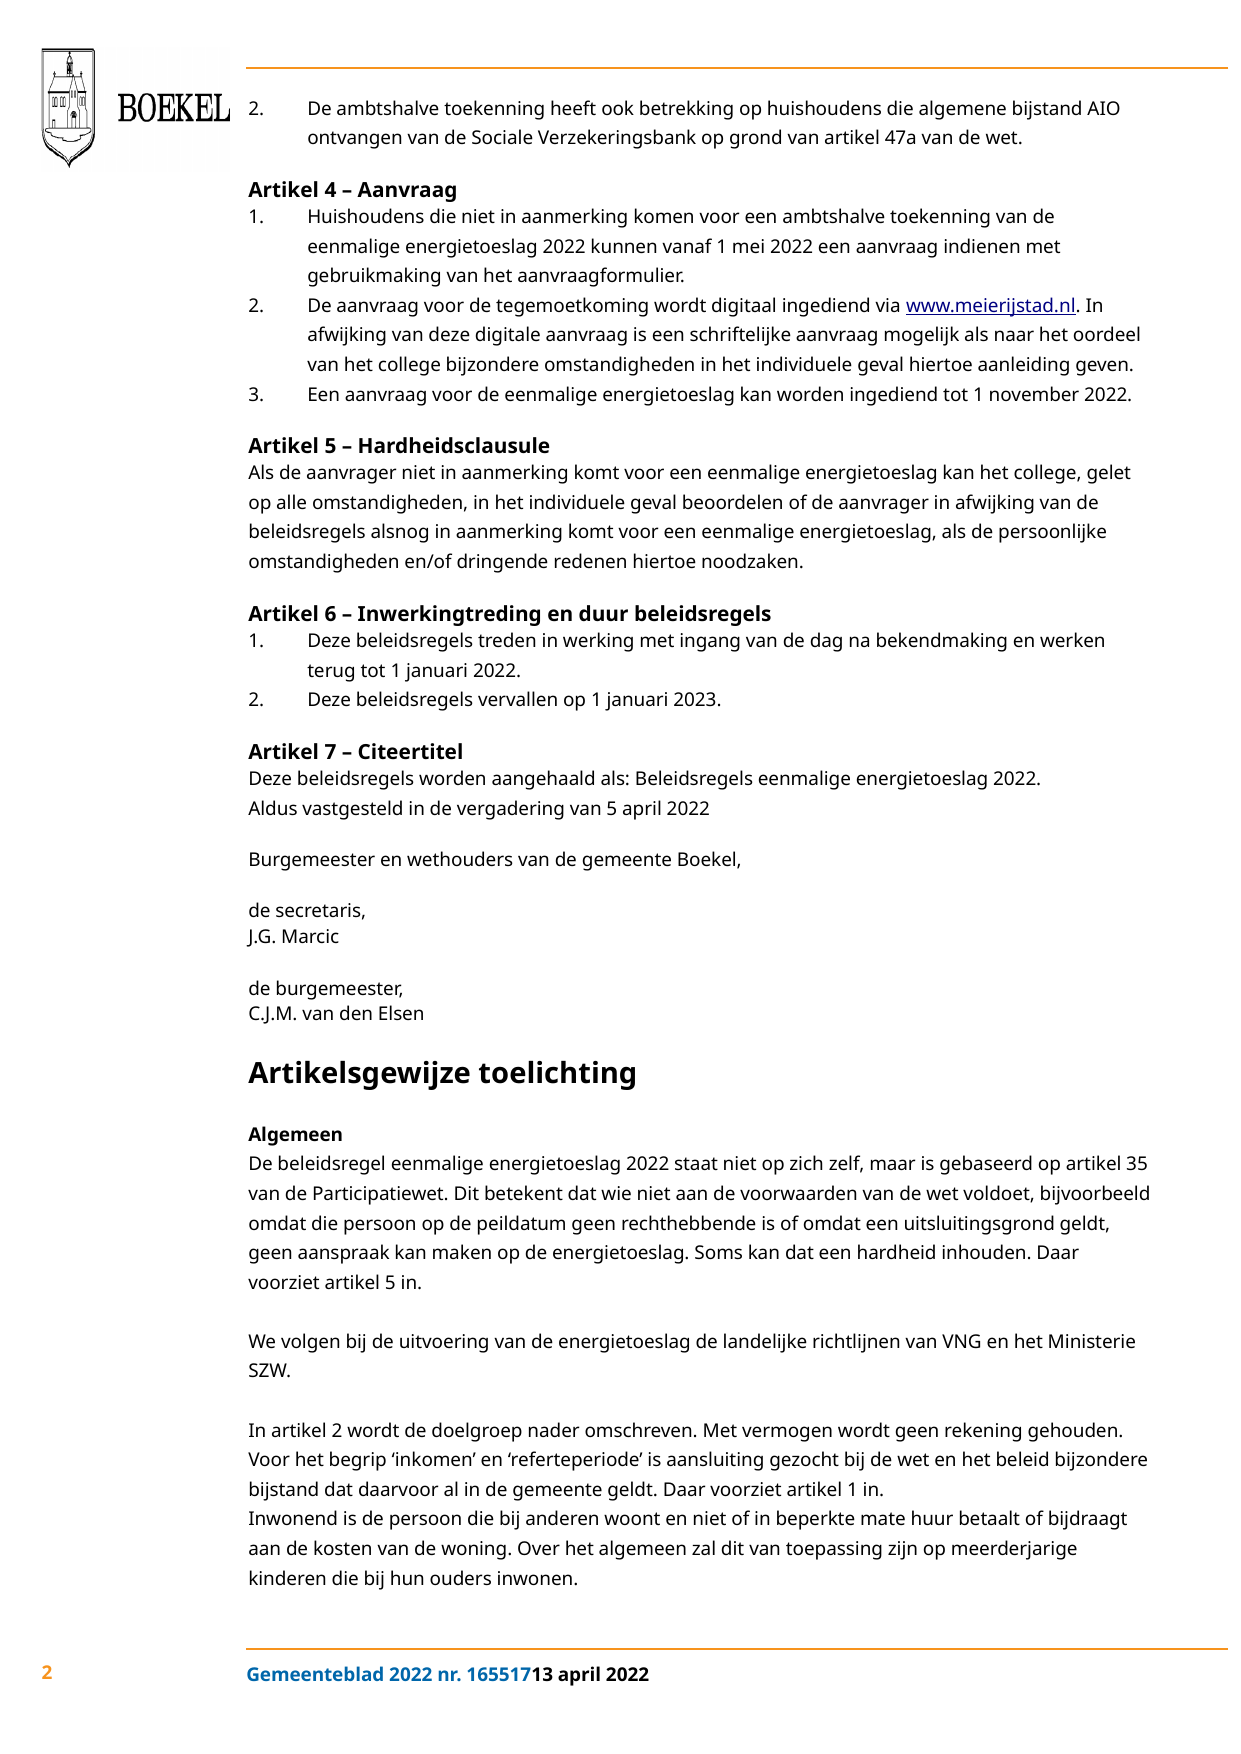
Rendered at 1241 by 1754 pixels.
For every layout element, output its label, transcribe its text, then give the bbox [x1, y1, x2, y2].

text Deze beleidsregels worden aangehaald als: Beleidsregels eenmalige energietoeslag 2022. [248, 765, 1152, 791]
text De beleidsregel eenmalige energietoeslag 2022 staat niet op zich zelf, maar is gebaseerd op artikel 35 van de Participatiewet. Dit betekent dat wie niet aan de voorwaarden van de wet voldoet, bijvoorbeeld omdat die persoon op de peildatum geen rechthebbende is of omdat een uitsluitingsgrond geldt, geen aanspraak kan maken op de energietoeslag. Soms kan dat een hardheid inhouden. Daar voorziet artikel 5 in. [248, 1151, 1152, 1294]
list Deze beleidsregels treden in werking met ingang van de dag na bekendmaking en werken terug tot 1 januari 2022. [248, 627, 1152, 682]
list Deze beleidsregels vervallen op 1 januari 2023. [248, 686, 1152, 712]
list Een aanvraag voor de eenmalige energietoeslag kan worden ingediend tot 1 november 2022. [248, 381, 1152, 406]
text C.J.M. van den Elsen [248, 1001, 1152, 1026]
text Artikel 6 – Inwerkingtreding en duur beleidsregels [248, 599, 1152, 627]
text Burgemeester en wethouders van de gemeente Boekel, [248, 846, 1152, 872]
text Inwonend is de persoon die bij anderen woont en niet of in beperkte mate huur betaalt of bijdraagt aan de kosten van de woning. Over het algemeen zal dit van toepassing zijn op meerderjarige kinderen die bij hun ouders inwonen. [248, 1506, 1152, 1590]
text Aldus vastgesteld in de vergadering van 5 april 2022 [248, 795, 1152, 821]
text Artikel 7 – Citeertitel [248, 737, 1152, 765]
list De ambtshalve toekenning heeft ook betrekking op huishoudens die algemene bijstand AIO ontvangen van de Sociale Verzekeringsbank op grond van artikel 47a van de wet. [248, 95, 1152, 150]
list De aanvraag voor de tegemoetkoming wordt digitaal ingediend via www.meierijstad.nl. In afwijking van deze digitale aanvraag is een schriftelijke aanvraag mogelijk als naar het oordeel van het college bijzondere omstandigheden in het individuele geval hiertoe aanleiding geven. [248, 292, 1152, 377]
text We volgen bij de uitvoering van de energietoeslag de landelijke richtlijnen van VNG en het Ministerie SZW. [248, 1328, 1152, 1383]
text Artikel 4 – Aanvraag [248, 175, 1152, 203]
text J.G. Marcic [248, 923, 1152, 949]
text In artikel 2 wordt de doelgroep nader omschreven. Met vermogen wordt geen rekening gehouden. Voor het begrip ‘inkomen’ en ‘referteperiode’ is aansluiting gezocht bij de wet en het beleid bijzondere bijstand dat daarvoor al in de gemeente geldt. Daar voorziet artikel 1 in. [248, 1417, 1152, 1502]
picture [41, 47, 231, 172]
text Als de aanvrager niet in aanmerking komt voor een eenmalige energietoeslag kan het college, gelet op alle omstandigheden, in het individuele geval beoordelen of de aanvrager in afwijking van de beleidsregels alsnog in aanmerking komt voor een eenmalige energietoeslag, als de persoonlijke omstandigheden en/of dringende redenen hiertoe noodzaken. [248, 459, 1152, 574]
text Algemeen [248, 1121, 1152, 1147]
text de secretaris, [248, 898, 1152, 923]
text de burgemeester, [248, 975, 1152, 1001]
list Huishoudens die niet in aanmerking komen voor een ambtshalve toekenning van de eenmalige energietoeslag 2022 kunnen vanaf 1 mei 2022 een aanvraag indienen met gebruikmaking van het aanvraagformulier. [248, 203, 1152, 288]
text Artikel 5 – Hardheidsclausule [248, 431, 1152, 459]
text Artikelsgewijze toelichting [248, 1052, 1152, 1092]
